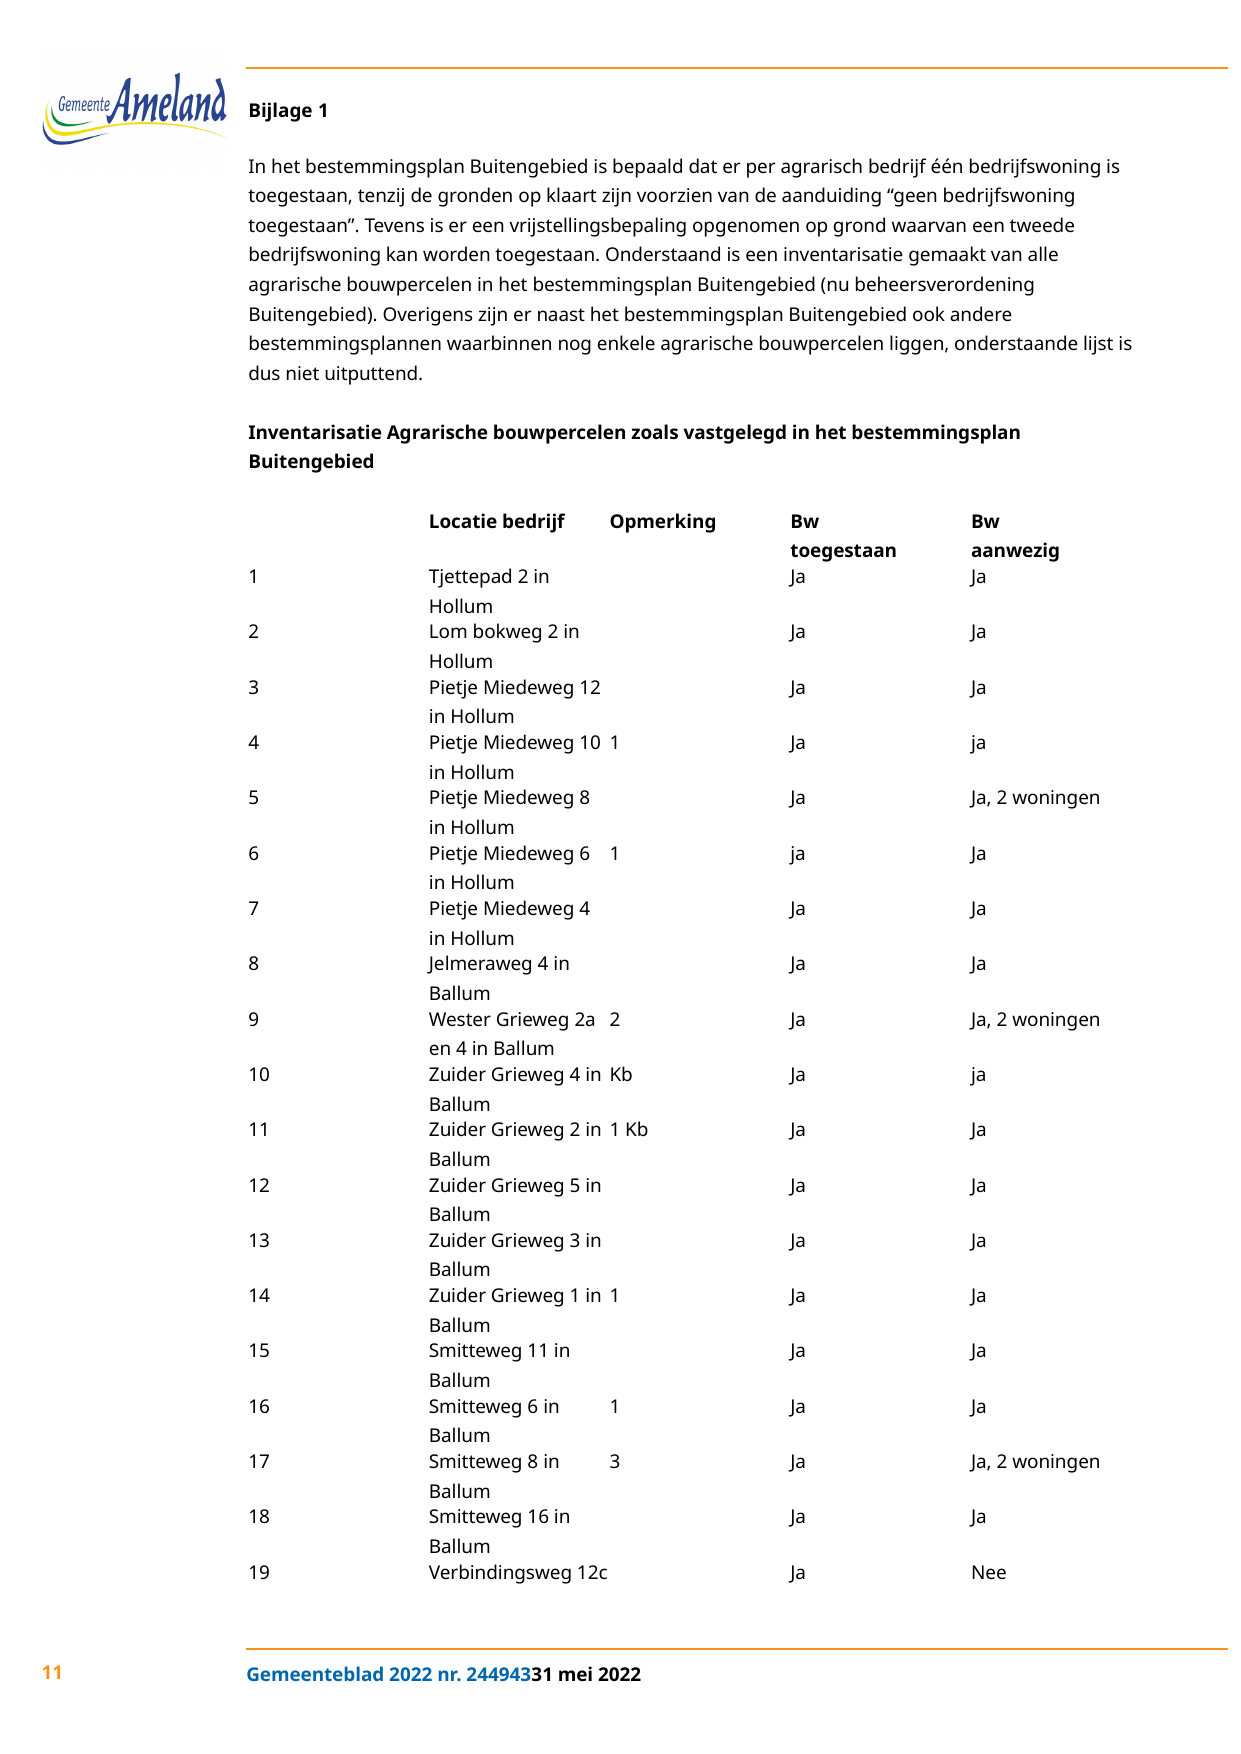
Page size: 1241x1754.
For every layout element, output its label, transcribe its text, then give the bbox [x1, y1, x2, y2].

table_cell 15 [248, 1338, 429, 1393]
table_cell Ja [790, 785, 971, 840]
table_header Locatie bedrijf [429, 508, 609, 563]
table_cell Pietje Miedeweg 4 in Hollum [429, 895, 609, 951]
table_cell 19 [248, 1559, 429, 1585]
table_cell Nee [971, 1559, 1152, 1585]
table_cell Ja [971, 619, 1152, 674]
table_cell Ja [790, 729, 971, 784]
table_cell Ja [790, 1172, 971, 1227]
table_cell Verbindingsweg 12c [429, 1559, 609, 1585]
table_cell Pietje Miedeweg 8 in Hollum [429, 785, 609, 840]
table_cell 2 [609, 1006, 790, 1061]
table_header [248, 508, 429, 563]
table_cell ja [790, 840, 971, 895]
table_cell 1 [609, 1283, 790, 1338]
table_cell [609, 1559, 790, 1585]
table_cell Pietje Miedeweg 6 in Hollum [429, 840, 609, 895]
table_cell [609, 895, 790, 951]
table_cell Ja [971, 895, 1152, 951]
text Inventarisatie Agrarische bouwpercelen zoals vastgelegd in het bestemmingsplan Buitengebied [248, 419, 1152, 474]
table_cell Ja [971, 1172, 1152, 1227]
table_cell Pietje Miedeweg 12 in Hollum [429, 674, 609, 729]
table_cell Ja [790, 1116, 971, 1172]
table_cell Ja [971, 674, 1152, 729]
table_cell [609, 785, 790, 840]
table_cell ja [971, 1061, 1152, 1116]
table_cell 9 [248, 1006, 429, 1061]
table_cell Tjettepad 2 in Hollum [429, 563, 609, 619]
table_header Bw aanwezig [971, 508, 1152, 563]
table_cell Smitteweg 16 in Ballum [429, 1504, 609, 1559]
table_cell 4 [248, 729, 429, 784]
table_cell Ja [971, 1116, 1152, 1172]
table_cell Ja [790, 1283, 971, 1338]
table_cell 10 [248, 1061, 429, 1116]
table_cell Pietje Miedeweg 10 in Hollum [429, 729, 609, 784]
table_cell 14 [248, 1283, 429, 1338]
table_cell Smitteweg 6 in Ballum [429, 1393, 609, 1448]
table_cell Ja [790, 1504, 971, 1559]
table_cell Ja [971, 1227, 1152, 1282]
table_cell Ja [971, 951, 1152, 1006]
table_header Opmerking [609, 508, 790, 563]
table_cell Lom bokweg 2 in Hollum [429, 619, 609, 674]
text Bijlage 1 [248, 95, 1152, 123]
table_cell 12 [248, 1172, 429, 1227]
table_cell 18 [248, 1504, 429, 1559]
table_cell Ja, 2 woningen [971, 1448, 1152, 1504]
picture [41, 47, 231, 172]
table_cell Ja [971, 840, 1152, 895]
table_cell Ja [790, 1393, 971, 1448]
table_cell Smitteweg 11 in Ballum [429, 1338, 609, 1393]
table_cell Zuider Grieweg 3 in Ballum [429, 1227, 609, 1282]
table_cell [609, 563, 790, 619]
table_cell 6 [248, 840, 429, 895]
table_cell [609, 1227, 790, 1282]
table_cell Ja [790, 1448, 971, 1504]
table_cell Zuider Grieweg 2 in Ballum [429, 1116, 609, 1172]
table_cell Ja [790, 1559, 971, 1585]
table_cell 13 [248, 1227, 429, 1282]
table_header Bw toegestaan [790, 508, 971, 563]
table_cell [609, 1172, 790, 1227]
table_cell Ja [790, 1006, 971, 1061]
table_cell Smitteweg 8 in Ballum [429, 1448, 609, 1504]
table_cell Jelmeraweg 4 in Ballum [429, 951, 609, 1006]
table_cell Ja [790, 951, 971, 1006]
table_cell [609, 1338, 790, 1393]
table_cell Wester Grieweg 2a en 4 in Ballum [429, 1006, 609, 1061]
table_cell 3 [609, 1448, 790, 1504]
table_cell 16 [248, 1393, 429, 1448]
table_cell Ja [790, 674, 971, 729]
table_cell Ja [790, 1061, 971, 1116]
table_cell 1 Kb [609, 1116, 790, 1172]
table_cell 5 [248, 785, 429, 840]
table_cell Ja [971, 1393, 1152, 1448]
table_cell [609, 1504, 790, 1559]
table_cell 8 [248, 951, 429, 1006]
table_cell Ja [971, 1504, 1152, 1559]
table_cell Zuider Grieweg 4 in Ballum [429, 1061, 609, 1116]
table_cell Ja [790, 1338, 971, 1393]
table_cell 2 [248, 619, 429, 674]
table_cell Ja [790, 895, 971, 951]
table_cell ja [971, 729, 1152, 784]
table_cell [609, 619, 790, 674]
table_cell 3 [248, 674, 429, 729]
table_cell 1 [248, 563, 429, 619]
table_cell 17 [248, 1448, 429, 1504]
table_cell 1 [609, 729, 790, 784]
table_cell 1 [609, 1393, 790, 1448]
table_cell Ja, 2 woningen [971, 1006, 1152, 1061]
text In het bestemmingsplan Buitengebied is bepaald dat er per agrarisch bedrijf één bedrijfswoning is toegestaan, tenzij de gronden op klaart zijn voorzien van de aanduiding “geen bedrijfswoning toegestaan”. Tevens is er een vrijstellingsbepaling opgenomen op grond waarvan een tweede bedrijfswoning kan worden toegestaan. Onderstaand is een inventarisatie gemaakt van alle agrarische bouwpercelen in het bestemmingsplan Buitengebied (nu beheersverordening Buitengebied). Overigens zijn er naast het bestemmingsplan Buitengebied ook andere bestemmingsplannen waarbinnen nog enkele agrarische bouwpercelen liggen, onderstaande lijst is dus niet uitputtend. [248, 153, 1152, 386]
table_cell 7 [248, 895, 429, 951]
table_cell Ja, 2 woningen [971, 785, 1152, 840]
table_cell Ja [790, 1227, 971, 1282]
table_cell 11 [248, 1116, 429, 1172]
table_cell [609, 951, 790, 1006]
table_cell Kb [609, 1061, 790, 1116]
table_cell Zuider Grieweg 1 in Ballum [429, 1283, 609, 1338]
table_cell Zuider Grieweg 5 in Ballum [429, 1172, 609, 1227]
table_cell Ja [971, 1283, 1152, 1338]
table_cell Ja [971, 563, 1152, 619]
table_cell Ja [790, 563, 971, 619]
table_cell 1 [609, 840, 790, 895]
table_cell Ja [790, 619, 971, 674]
table_cell Ja [971, 1338, 1152, 1393]
table_cell [609, 674, 790, 729]
